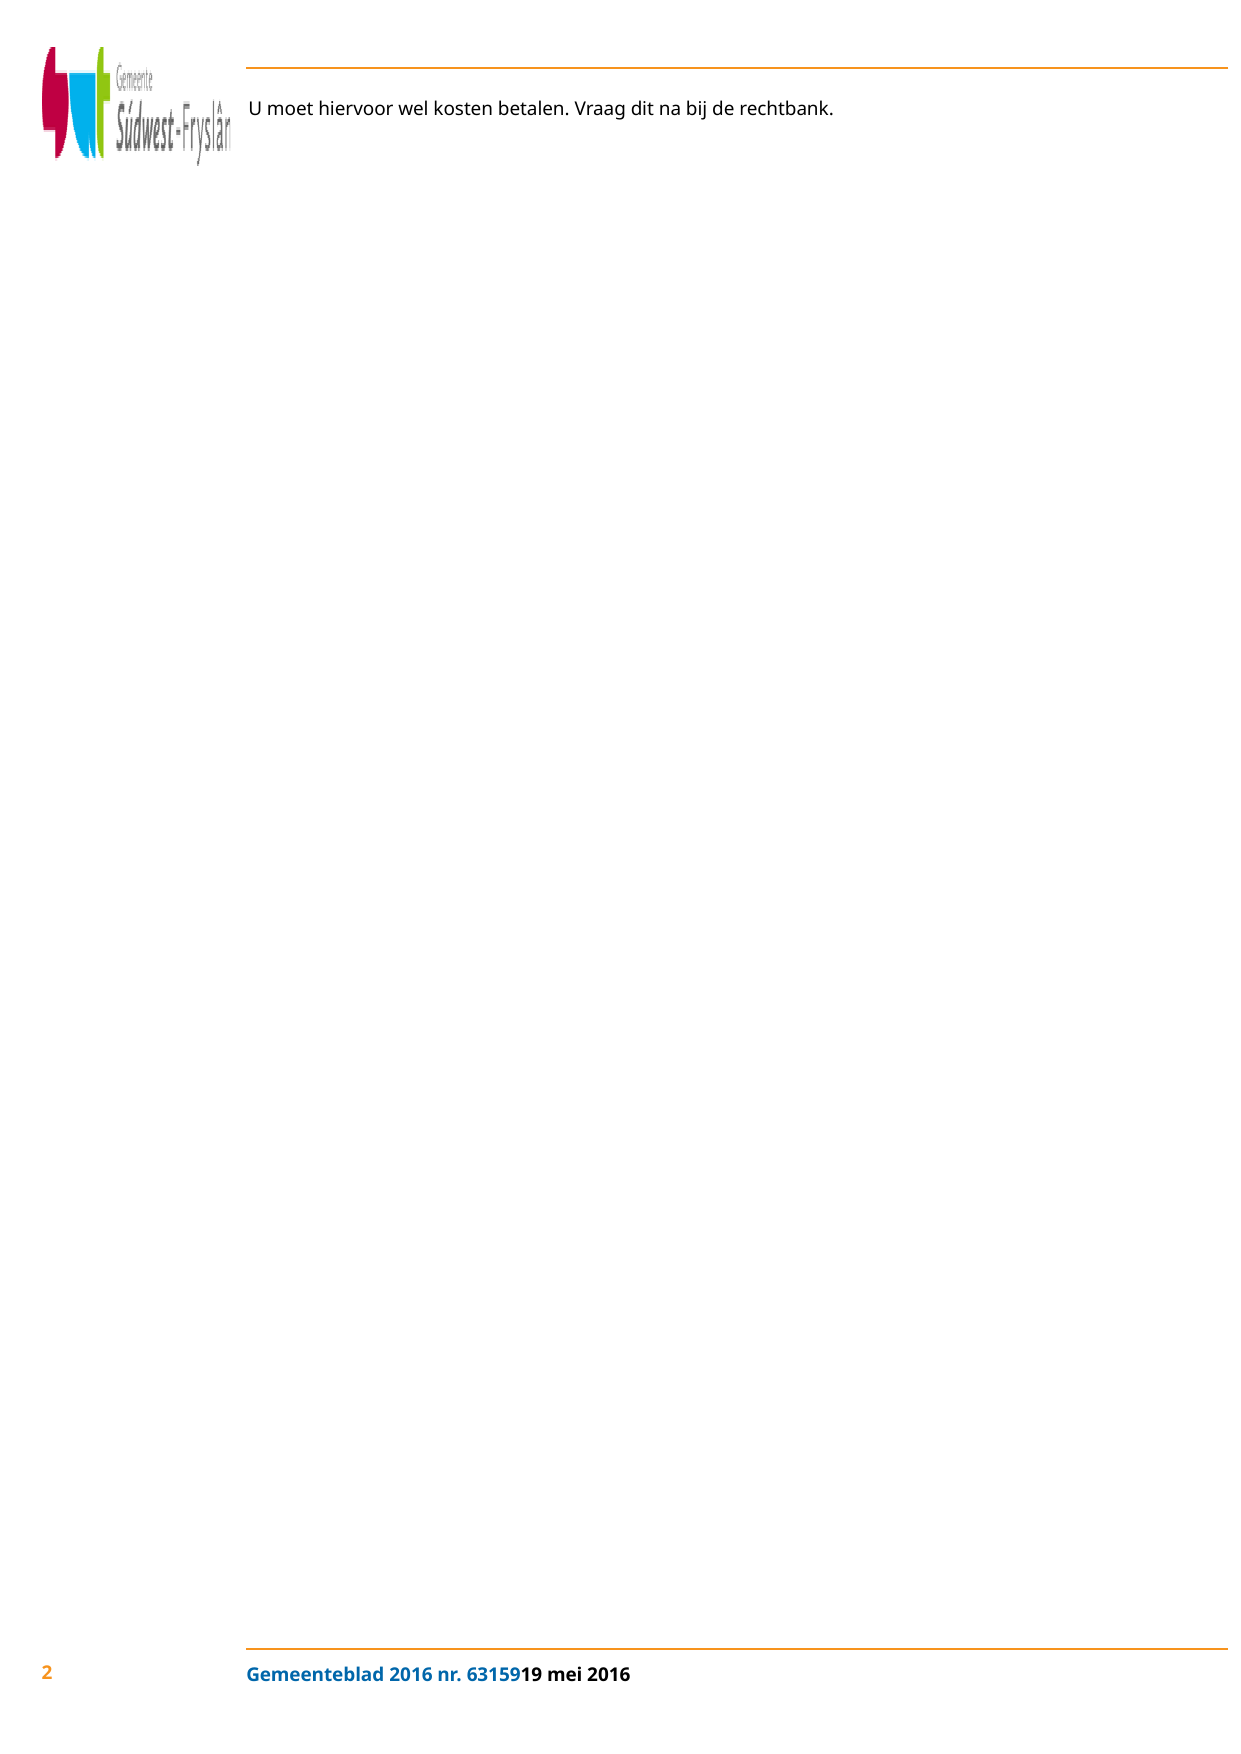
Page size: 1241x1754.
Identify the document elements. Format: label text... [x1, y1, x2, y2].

text U moet hiervoor wel kosten betalen. Vraag dit na bij de rechtbank. [248, 95, 1152, 121]
picture [41, 47, 231, 172]
